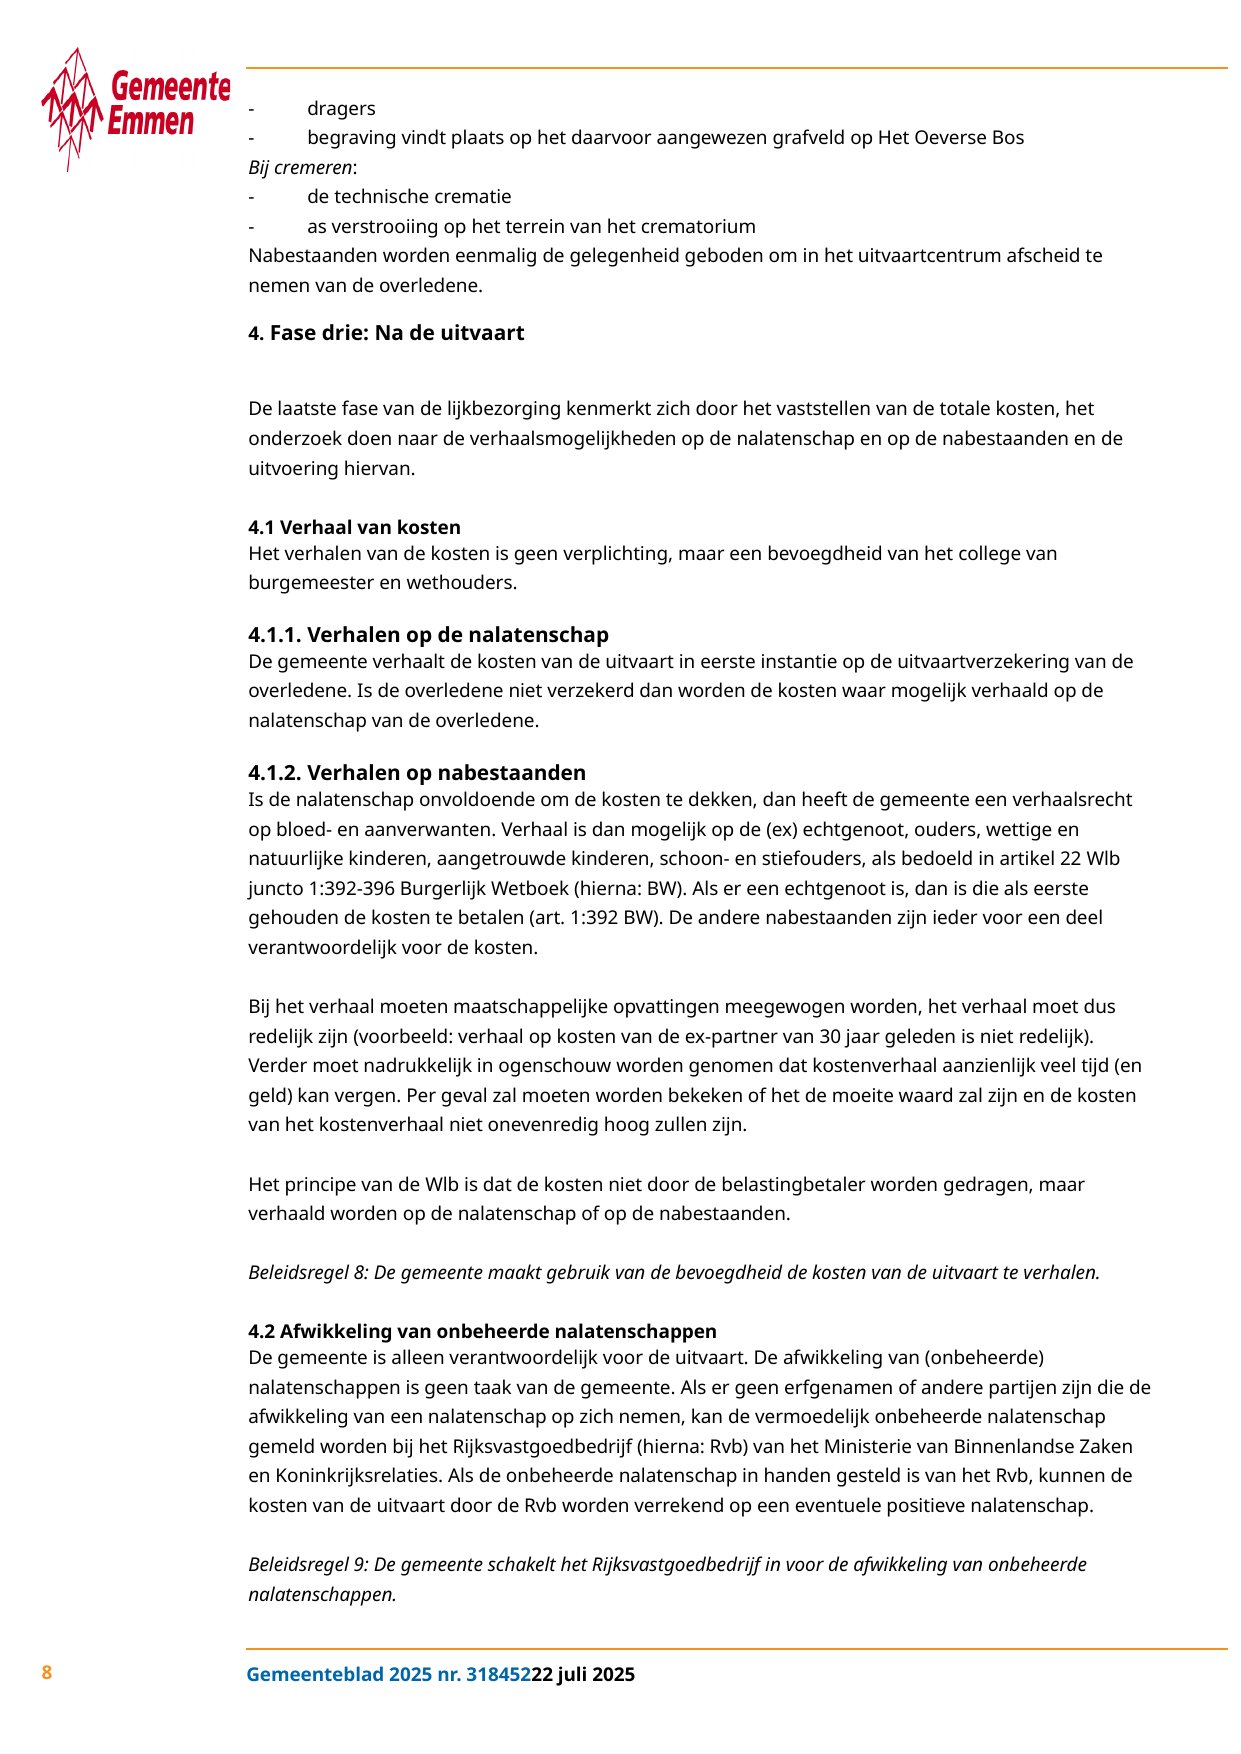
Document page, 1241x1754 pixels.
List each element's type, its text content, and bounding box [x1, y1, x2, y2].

text Bij cremeren: [248, 154, 1152, 180]
list dragers [248, 95, 1152, 121]
text Beleidsregel 9: De gemeente schakelt het Rijksvastgoedbedrijf in voor de afwikkeling van onbeheerde nalatenschappen. [248, 1551, 1152, 1607]
list as verstrooiing op het terrein van het crematorium [248, 213, 1152, 239]
text 4.1.2. Verhalen op nabestaanden [248, 758, 1152, 786]
list de technische crematie [248, 183, 1152, 209]
text De gemeente is alleen verantwoordelijk voor de uitvaart. De afwikkeling van (onbeheerde) nalatenschappen is geen taak van de gemeente. Als er geen erfgenamen of andere partijen zijn die de afwikkeling van een nalatenschap op zich nemen, kan de vermoedelijk onbeheerde nalatenschap gemeld worden bij het Rijksvastgoedbedrijf (hierna: Rvb) van het Ministerie van Binnenlandse Zaken en Koninkrijksrelaties. Als de onbeheerde nalatenschap in handen gesteld is van het Rvb, kunnen de kosten van de uitvaart door de Rvb worden verrekend op een eventuele positieve nalatenschap. [248, 1344, 1152, 1518]
text Het verhalen van de kosten is geen verplichting, maar een bevoegdheid van het college van burgemeester en wethouders. [248, 540, 1152, 595]
text 4. Fase drie: Na de uitvaart [248, 318, 1152, 346]
text De gemeente verhaalt de kosten van de uitvaart in eerste instantie op de uitvaartverzekering van de overledene. Is de overledene niet verzekerd dan worden de kosten waar mogelijk verhaald op de nalatenschap van de overledene. [248, 648, 1152, 733]
text 4.1.1. Verhalen op de nalatenschap [248, 620, 1152, 648]
picture [41, 47, 231, 172]
text Bij het verhaal moeten maatschappelijke opvattingen meegewogen worden, het verhaal moet dus redelijk zijn (voorbeeld: verhaal op kosten van de ex-partner van 30 jaar geleden is niet redelijk). Verder moet nadrukkelijk in ogenschouw worden genomen dat kostenverhaal aanzienlijk veel tijd (en geld) kan vergen. Per geval zal moeten worden bekeken of het de moeite waard zal zijn en de kosten van het kostenverhaal niet onevenredig hoog zullen zijn. [248, 993, 1152, 1137]
text 4.2 Afwikkeling van onbeheerde nalatenschappen [248, 1319, 1152, 1344]
list begraving vindt plaats op het daarvoor aangewezen grafveld op Het Oeverse Bos [248, 124, 1152, 150]
text De laatste fase van de lijkbezorging kenmerkt zich door het vaststellen van de totale kosten, het onderzoek doen naar de verhaalsmogelijkheden op de nalatenschap en op de nabestaanden en de uitvoering hiervan. [248, 396, 1152, 481]
text Beleidsregel 8: De gemeente maakt gebruik van de bevoegdheid de kosten van de uitvaart te verhalen. [248, 1259, 1152, 1285]
text 4.1 Verhaal van kosten [248, 514, 1152, 540]
text Is de nalatenschap onvoldoende om de kosten te dekken, dan heeft de gemeente een verhaalsrecht op bloed- en aanverwanten. Verhaal is dan mogelijk op de (ex) echtgenoot, ouders, wettige en natuurlijke kinderen, aangetrouwde kinderen, schoon- en stiefouders, als bedoeld in artikel 22 Wlb juncto 1:392-396 Burgerlijk Wetboek (hierna: BW). Als er een echtgenoot is, dan is die als eerste gehouden de kosten te betalen (art. 1:392 BW). De andere nabestaanden zijn ieder voor een deel verantwoordelijk voor de kosten. [248, 786, 1152, 960]
text Nabestaanden worden eenmalig de gelegenheid geboden om in het uitvaartcentrum afscheid te nemen van de overledene. [248, 243, 1152, 298]
text Het principe van de Wlb is dat de kosten niet door de belastingbetaler worden gedragen, maar verhaald worden op de nalatenschap of op de nabestaanden. [248, 1171, 1152, 1226]
